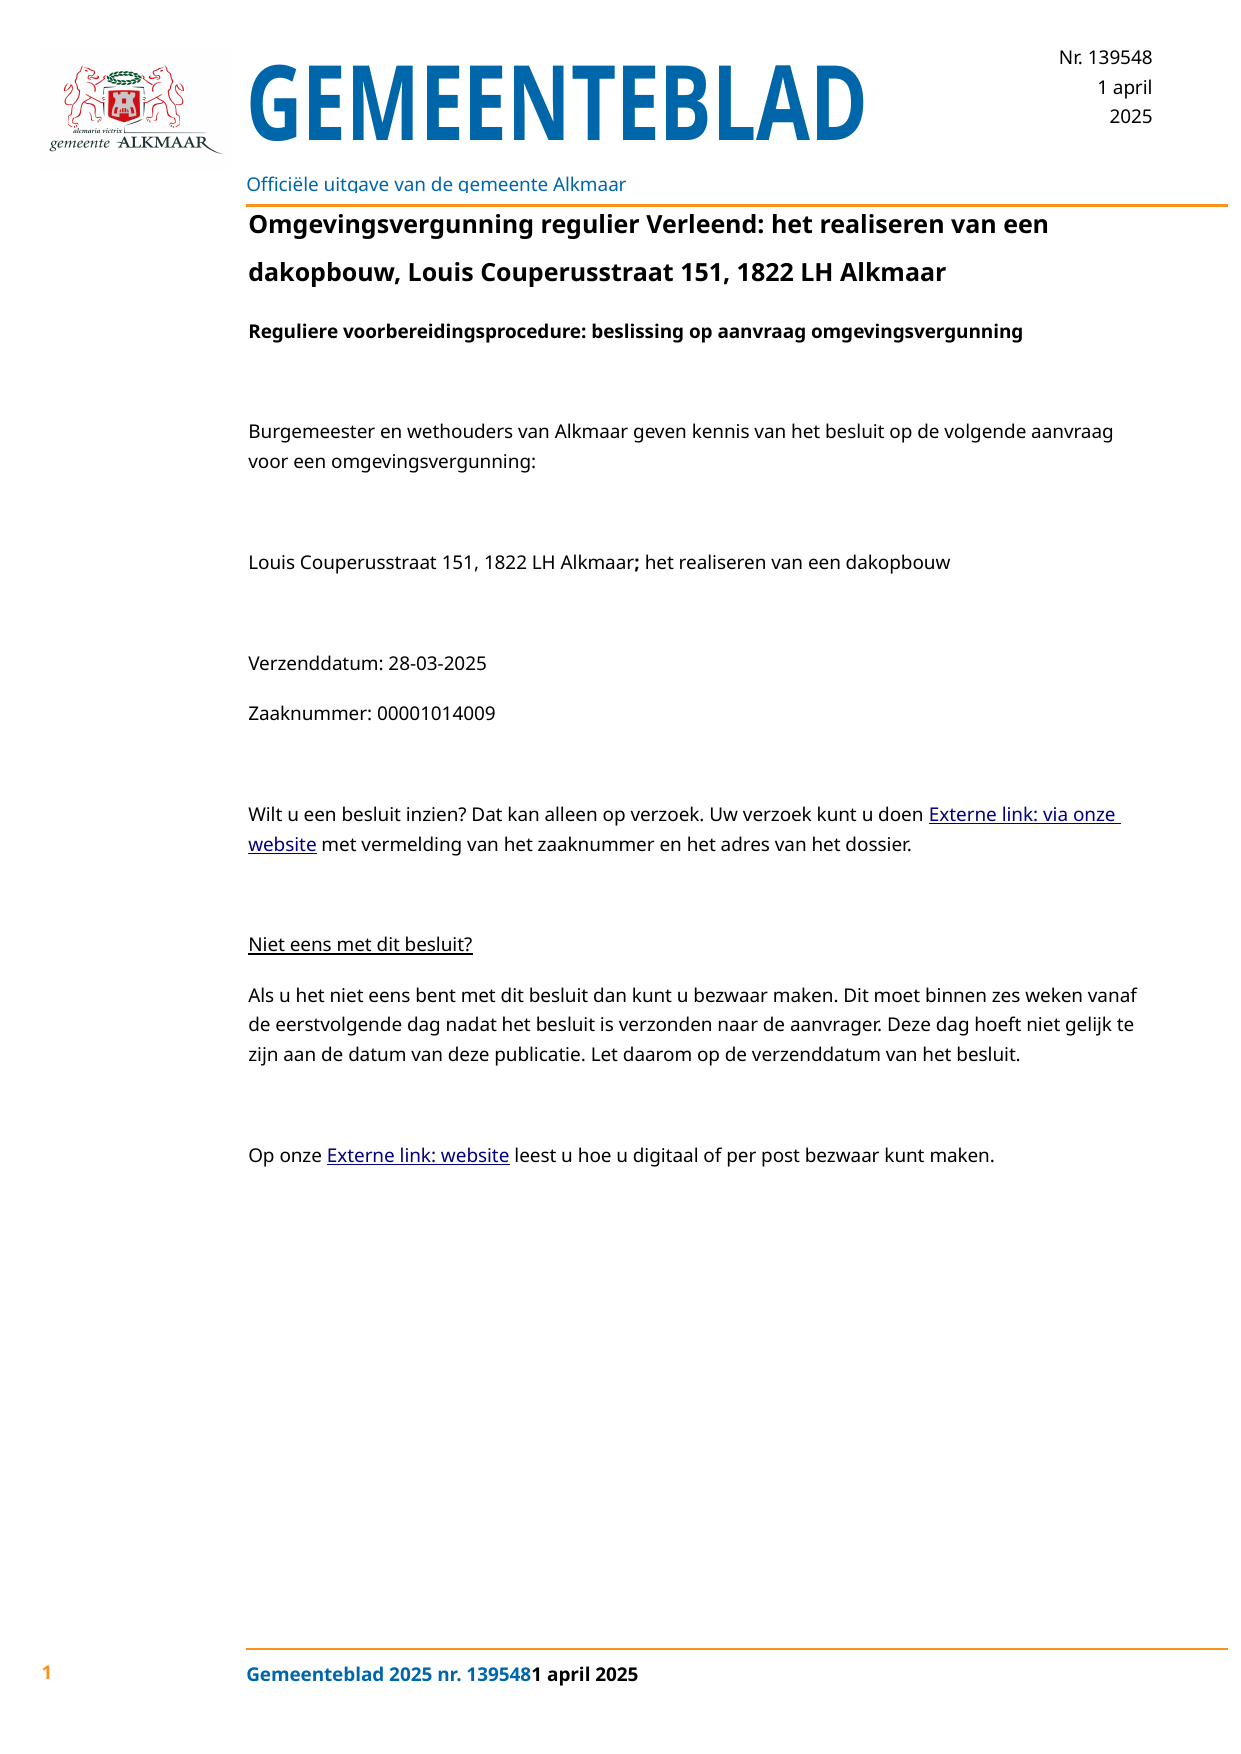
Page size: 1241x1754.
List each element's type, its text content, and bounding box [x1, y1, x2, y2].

text Als u het niet eens bent met dit besluit dan kunt u bezwaar maken. Dit moet binnen zes weken vanaf de eerstvolgende dag nadat het besluit is verzonden naar de aanvrager. Deze dag hoeft niet gelijk te zijn aan de datum van deze publicatie. Let daarom op de verzenddatum van het besluit. [248, 982, 1152, 1067]
text Zaaknummer: 00001014009 [248, 700, 1152, 726]
text Niet eens met dit besluit? [248, 932, 1152, 957]
text Reguliere voorbereidingsprocedure: beslissing op aanvraag omgevingsvergunning [248, 318, 1152, 344]
text Louis Couperusstraat 151, 1822 LH Alkmaar; het realiseren van een dakopbouw [248, 549, 1152, 575]
text Wilt u een besluit inzien? Dat kan alleen op verzoek. Uw verzoek kunt u doen Externe link: via onze website met vermelding van het zaaknummer en het adres van het dossier. [248, 801, 1152, 857]
text Burgemeester en wethouders van Alkmaar geven kennis van het besluit op de volgende aanvraag voor een omgevingsvergunning: [248, 419, 1152, 474]
picture [41, 47, 231, 172]
text Op onze Externe link: website leest u hoe u digitaal of per post bezwaar kunt maken. [248, 1142, 1152, 1168]
text Omgevingsvergunning regulier Verleend: het realiseren van een dakopbouw, Louis Couperusstraat 151, 1822 LH Alkmaar [248, 207, 1152, 288]
text Verzenddatum: 28-03-2025 [248, 650, 1152, 676]
